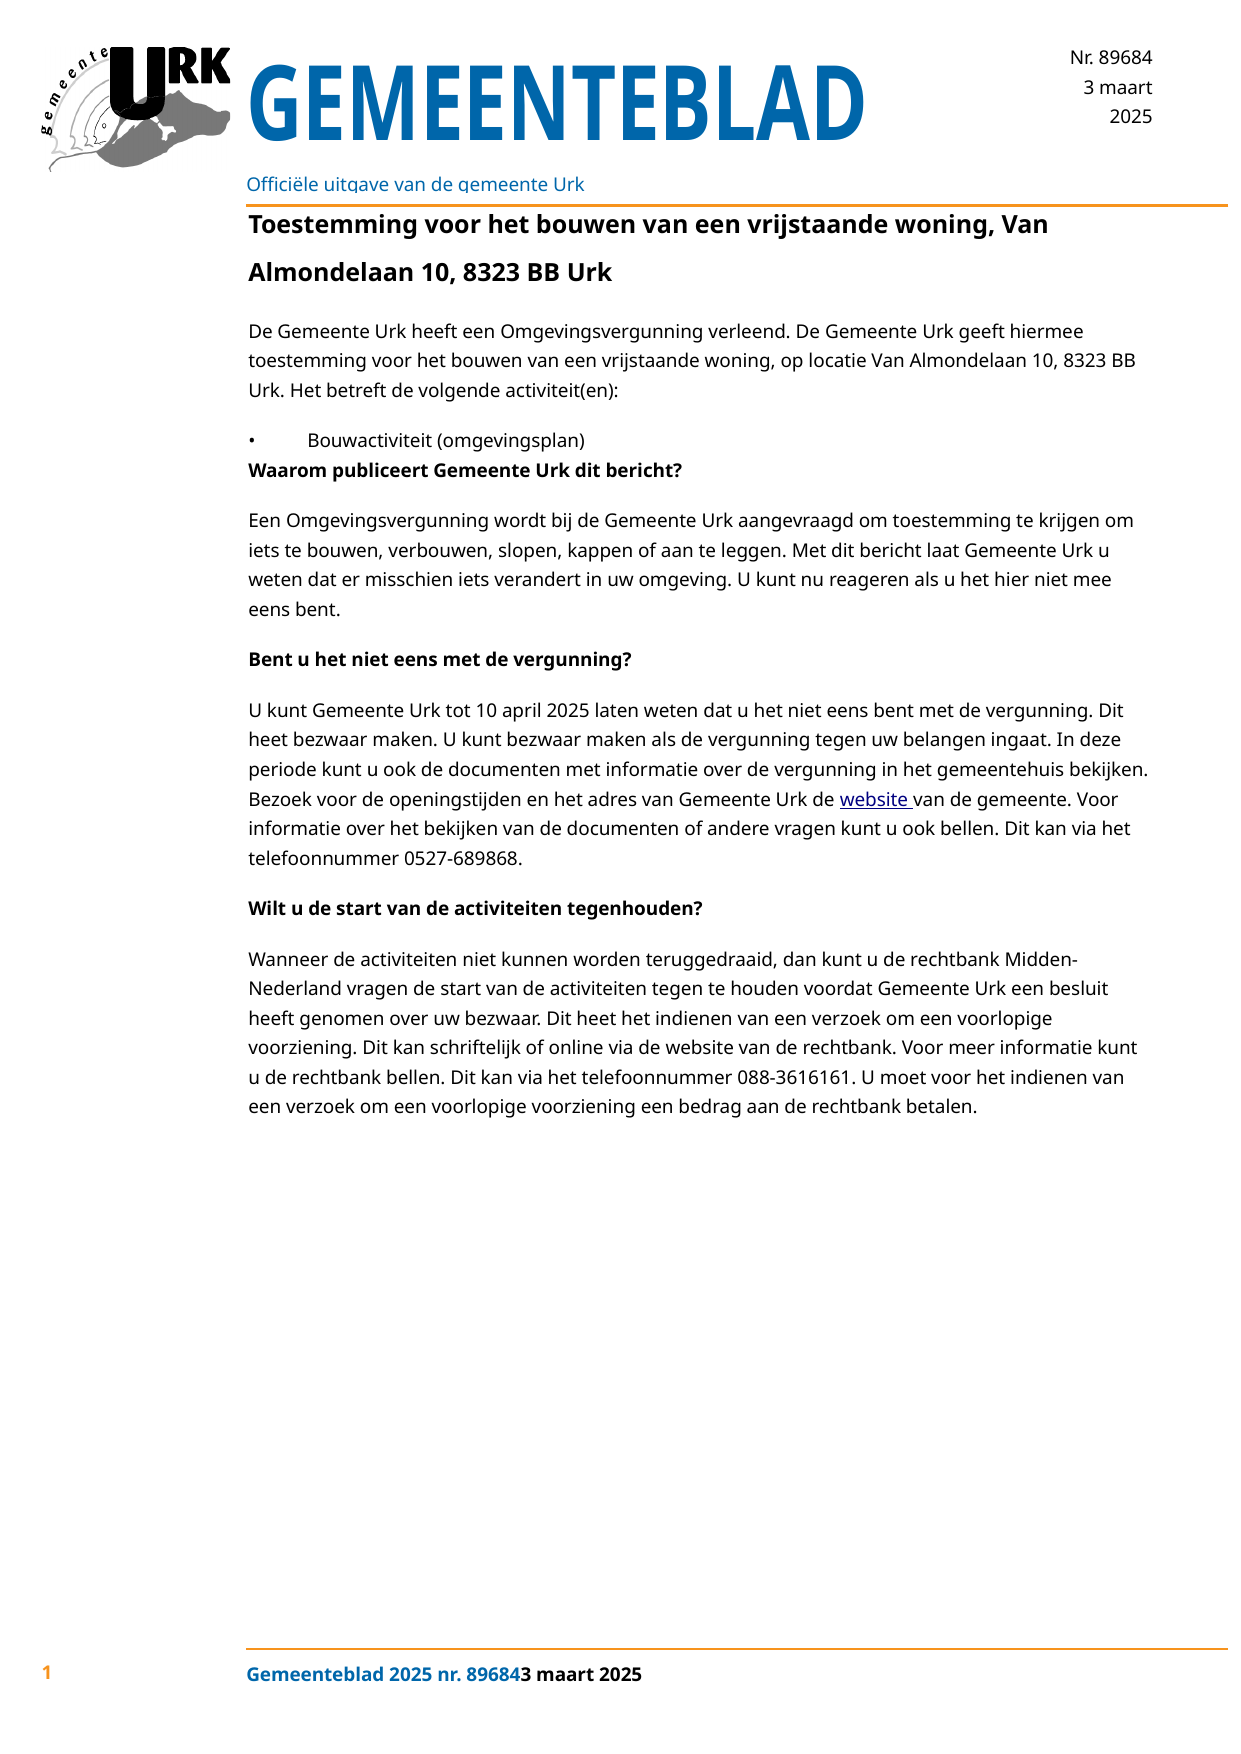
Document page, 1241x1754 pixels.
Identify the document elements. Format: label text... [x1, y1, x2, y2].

text Toestemming voor het bouwen van een vrijstaande woning, Van Almondelaan 10, 8323 BB Urk [248, 207, 1152, 288]
text U kunt Gemeente Urk tot 10 april 2025 laten weten dat u het niet eens bent met de vergunning. Dit heet bezwaar maken. U kunt bezwaar maken als de vergunning tegen uw belangen ingaat. In deze periode kunt u ook de documenten met informatie over de vergunning in het gemeentehuis bekijken. Bezoek voor de openingstijden en het adres van Gemeente Urk de website van de gemeente. Voor informatie over het bekijken van de documenten of andere vragen kunt u ook bellen. Dit kan via het telefoonnummer 0527-689868. [248, 697, 1152, 871]
picture [41, 47, 231, 172]
text Wanneer de activiteiten niet kunnen worden teruggedraaid, dan kunt u de rechtbank Midden-Nederland vragen de start van de activiteiten tegen te houden voordat Gemeente Urk een besluit heeft genomen over uw bezwaar. Dit heet het indienen van een verzoek om een voorlopige voorziening. Dit kan schriftelijk of online via de website van de rechtbank. Voor meer informatie kunt u de rechtbank bellen. Dit kan via het telefoonnummer 088-3616161. U moet voor het indienen van een verzoek om een voorlopige voorziening een bedrag aan de rechtbank betalen. [248, 946, 1152, 1119]
list Bouwactiviteit (omgevingsplan) [248, 427, 1152, 453]
text Bent u het niet eens met de vergunning? [248, 647, 1152, 672]
text Waarom publiceert Gemeente Urk dit bericht? [248, 457, 1152, 483]
text De Gemeente Urk heeft een Omgevingsvergunning verleend. De Gemeente Urk geeft hiermee toestemming voor het bouwen van een vrijstaande woning, op locatie Van Almondelaan 10, 8323 BB Urk. Het betreft de volgende activiteit(en): [248, 318, 1152, 403]
text Een Omgevingsvergunning wordt bij de Gemeente Urk aangevraagd om toestemming te krijgen om iets te bouwen, verbouwen, slopen, kappen of aan te leggen. Met dit bericht laat Gemeente Urk u weten dat er misschien iets verandert in uw omgeving. U kunt nu reageren als u het hier niet mee eens bent. [248, 507, 1152, 622]
text Wilt u de start van de activiteiten tegenhouden? [248, 895, 1152, 921]
